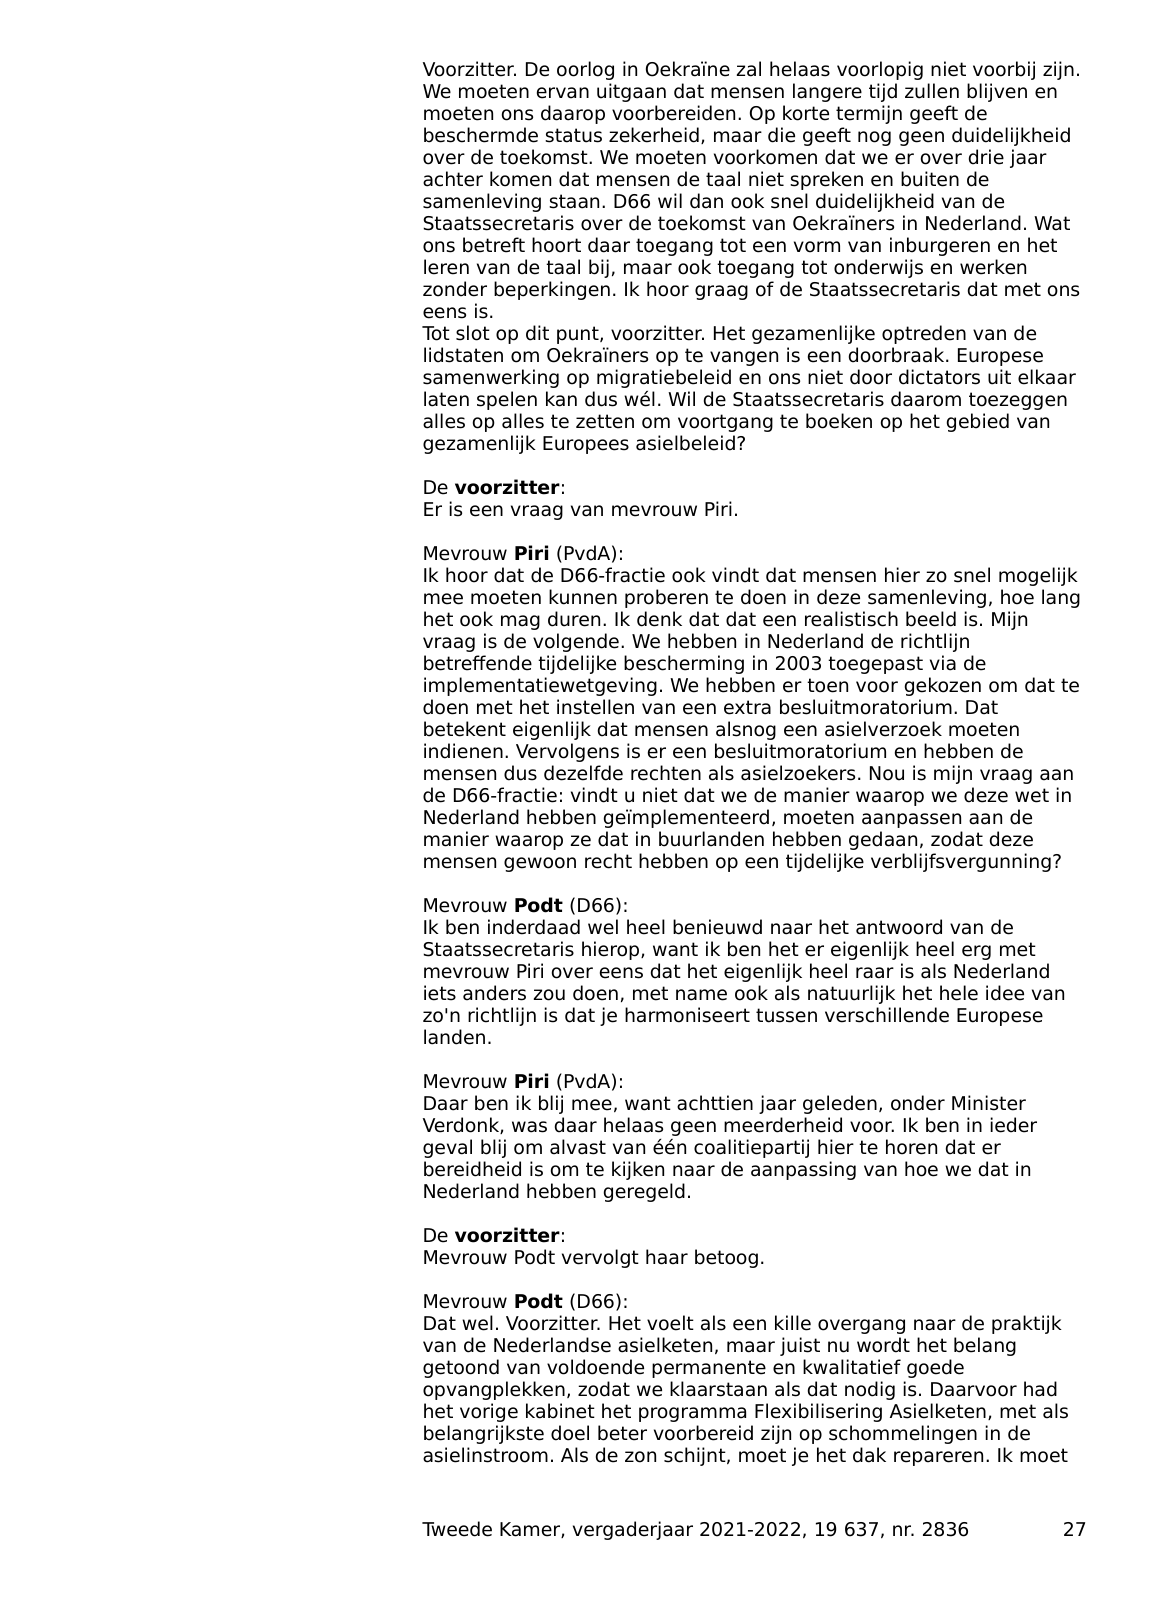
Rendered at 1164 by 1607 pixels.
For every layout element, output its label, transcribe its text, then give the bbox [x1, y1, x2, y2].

text Voorzitter. De oorlog in Oekraïne zal helaas voorlopig niet voorbij zijn. We moeten ervan uitgaan dat mensen langere tijd zullen blijven en moeten ons daarop voorbereiden. Op korte termijn geeft de beschermde status zekerheid, maar die geeft nog geen duidelijkheid over de toekomst. We moeten voorkomen dat we er over drie jaar achter komen dat mensen de taal niet spreken en buiten de samenleving staan. D66 wil dan ook snel duidelijkheid van de Staatssecretaris over de toekomst van Oekraïners in Nederland. Wat ons betreft hoort daar toegang tot een vorm van inburgeren en het leren van de taal bij, maar ook toegang tot onderwijs en werken zonder beperkingen. Ik hoor graag of de Staatssecretaris dat met ons eens is. [422, 59, 1087, 323]
text Ik hoor dat de D66-fractie ook vindt dat mensen hier zo snel mogelijk mee moeten kunnen proberen te doen in deze samenleving, hoe lang het ook mag duren. Ik denk dat dat een realistisch beeld is. Mijn vraag is de volgende. We hebben in Nederland de richtlijn betreffende tijdelijke bescherming in 2003 toegepast via de implementatiewetgeving. We hebben er toen voor gekozen om dat te doen met het instellen van een extra besluitmoratorium. Dat betekent eigenlijk dat mensen alsnog een asielverzoek moeten indienen. Vervolgens is er een besluitmoratorium en hebben de mensen dus dezelfde rechten als asielzoekers. Nou is mijn vraag aan de D66-fractie: vindt u niet dat we de manier waarop we deze wet in Nederland hebben geïmplementeerd, moeten aanpassen aan de manier waarop ze dat in buurlanden hebben gedaan, zodat deze mensen gewoon recht hebben op een tijdelijke verblijfsvergunning? [422, 565, 1087, 873]
text Daar ben ik blij mee, want achttien jaar geleden, onder Minister Verdonk, was daar helaas geen meerderheid voor. Ik ben in ieder geval blij om alvast van één coalitiepartij hier te horen dat er bereidheid is om te kijken naar de aanpassing van hoe we dat in Nederland hebben geregeld. [422, 1093, 1087, 1203]
text Dat wel. Voorzitter. Het voelt als een kille overgang naar de praktijk van de Nederlandse asielketen, maar juist nu wordt het belang getoond van voldoende permanente en kwalitatief goede opvangplekken, zodat we klaarstaan als dat nodig is. Daarvoor had het vorige kabinet het programma Flexibilisering Asielketen, met als belangrijkste doel beter voorbereid zijn op schommelingen in de asielinstroom. Als de zon schijnt, moet je het dak repareren. Ik moet [422, 1313, 1087, 1467]
text Mevrouw Podt vervolgt haar betoog. [422, 1247, 1087, 1269]
text Mevrouw Podt (D66): [422, 1291, 1087, 1313]
text Er is een vraag van mevrouw Piri. [422, 499, 1087, 521]
text Mevrouw Podt (D66): [422, 895, 1087, 917]
text De voorzitter: [422, 477, 1087, 499]
text De voorzitter: [422, 1225, 1087, 1247]
text Mevrouw Piri (PvdA): [422, 1071, 1087, 1093]
text Ik ben inderdaad wel heel benieuwd naar het antwoord van de Staatssecretaris hierop, want ik ben het er eigenlijk heel erg met mevrouw Piri over eens dat het eigenlijk heel raar is als Nederland iets anders zou doen, met name ook als natuurlijk het hele idee van zo'n richtlijn is dat je harmoniseert tussen verschillende Europese landen. [422, 917, 1087, 1049]
text Tot slot op dit punt, voorzitter. Het gezamenlijke optreden van de lidstaten om Oekraïners op te vangen is een doorbraak. Europese samenwerking op migratiebeleid en ons niet door dictators uit elkaar laten spelen kan dus wél. Wil de Staatssecretaris daarom toezeggen alles op alles te zetten om voortgang te boeken op het gebied van gezamenlijk Europees asielbeleid? [422, 323, 1087, 455]
text Mevrouw Piri (PvdA): [422, 543, 1087, 565]
